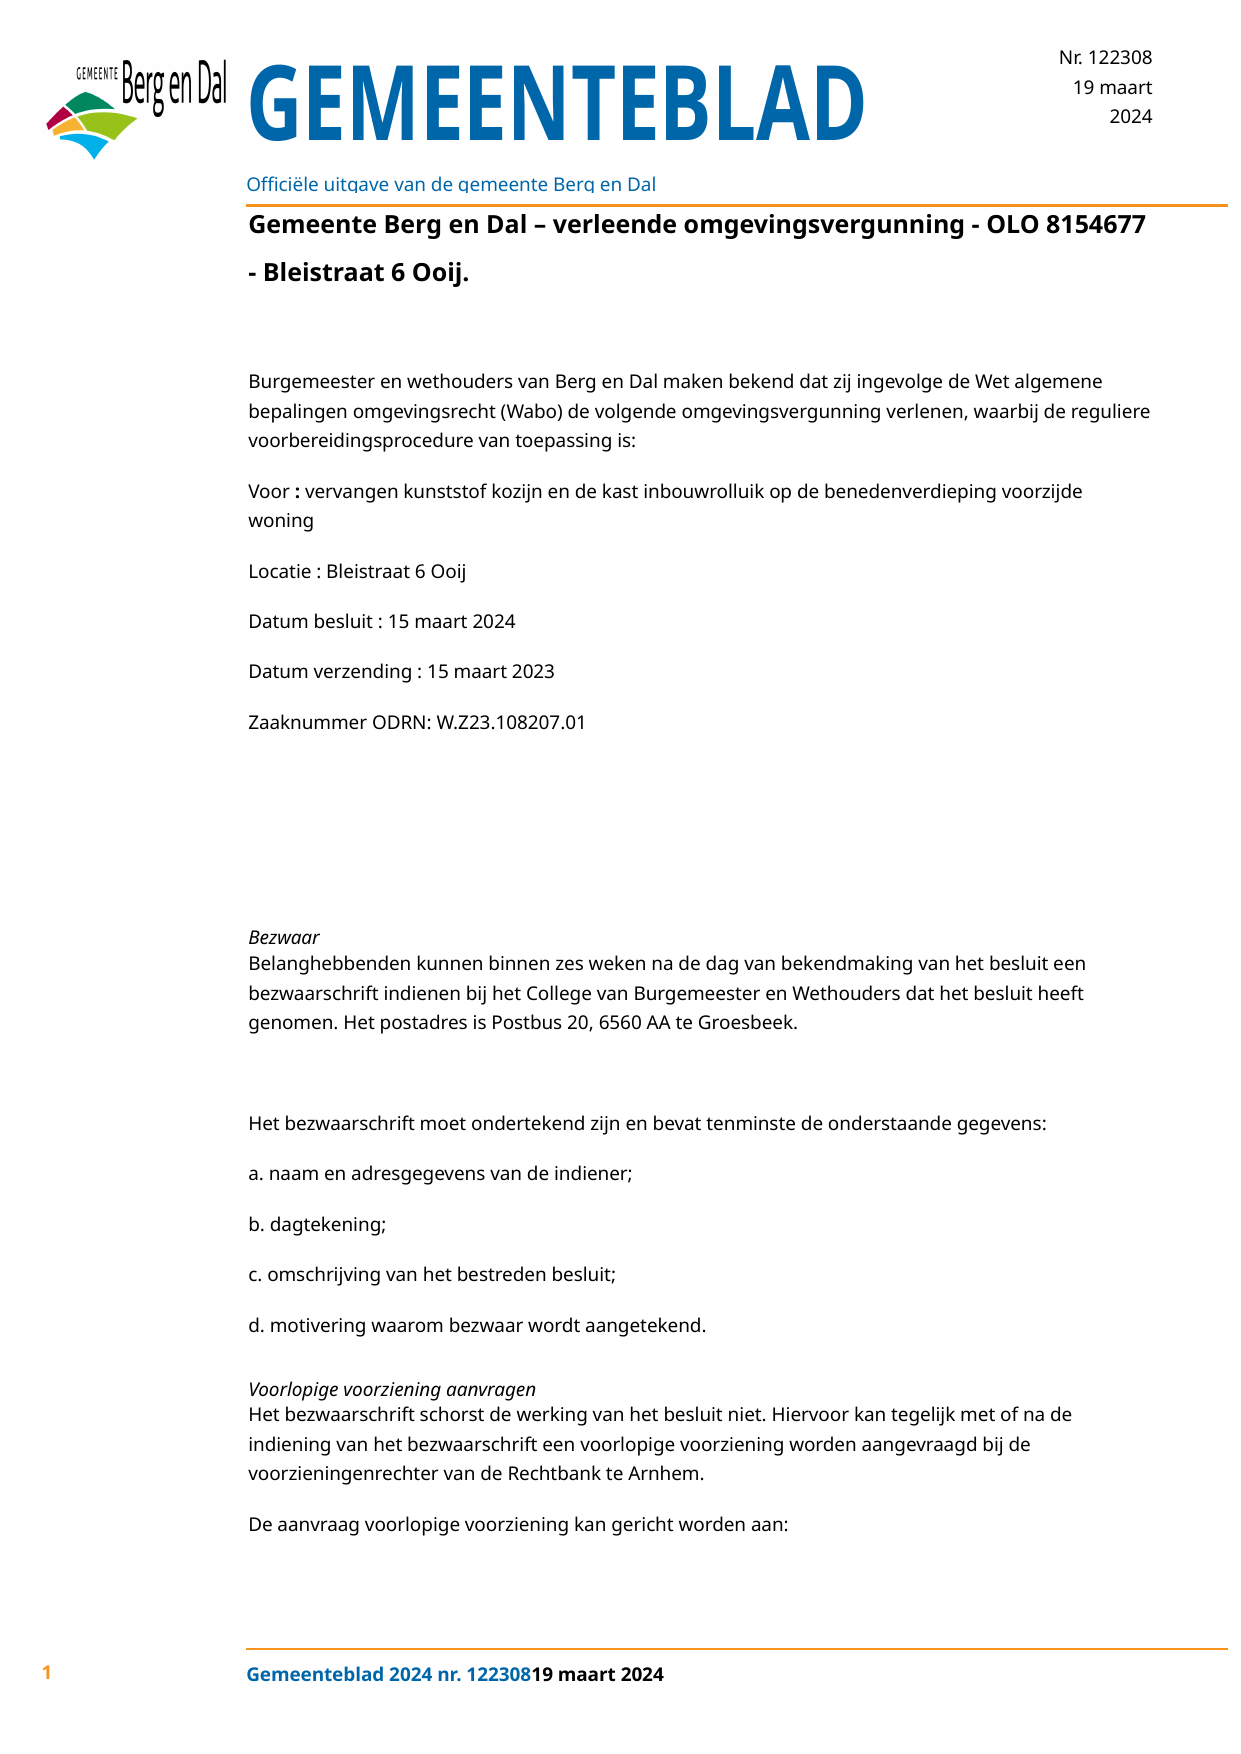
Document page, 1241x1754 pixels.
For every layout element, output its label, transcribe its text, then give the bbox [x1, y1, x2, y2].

text Het bezwaarschrift moet ondertekend zijn en bevat tenminste de onderstaande gegevens: [248, 1110, 1152, 1136]
text b. dagtekening; [248, 1211, 1152, 1237]
picture [41, 47, 231, 172]
text Datum verzending : 15 maart 2023 [248, 659, 1152, 684]
text Locatie : Bleistraat 6 Ooij [248, 558, 1152, 584]
text Voorlopige voorziening aanvragen [248, 1376, 1152, 1401]
text Datum besluit : 15 maart 2024 [248, 608, 1152, 634]
text Het bezwaarschrift schorst de werking van het besluit niet. Hiervoor kan tegelijk met of na de indiening van het bezwaarschrift een voorlopige voorziening worden aangevraagd bij de voorzieningenrechter van de Rechtbank te Arnhem. [248, 1401, 1152, 1486]
text Belanghebbenden kunnen binnen zes weken na de dag van bekendmaking van het besluit een bezwaarschrift indienen bij het College van Burgemeester en Wethouders dat het besluit heeft genomen. Het postadres is Postbus 20, 6560 AA te Groesbeek. [248, 950, 1152, 1035]
text d. motivering waarom bezwaar wordt aangetekend. [248, 1312, 1152, 1337]
text Burgemeester en wethouders van Berg en Dal maken bekend dat zij ingevolge de Wet algemene bepalingen omgevingsrecht (Wabo) de volgende omgevingsvergunning verlenen, waarbij de reguliere voorbereidingsprocedure van toepassing is: [248, 368, 1152, 453]
text De aanvraag voorlopige voorziening kan gericht worden aan: [248, 1511, 1152, 1537]
text Bezwaar [248, 924, 1152, 950]
text a. naam en adresgegevens van de indiener; [248, 1161, 1152, 1186]
text Zaaknummer ODRN: W.Z23.108207.01 [248, 709, 1152, 735]
text Voor : vervangen kunststof kozijn en de kast inbouwrolluik op de benedenverdieping voorzijde woning [248, 478, 1152, 533]
text c. omschrijving van het bestreden besluit; [248, 1261, 1152, 1287]
text Gemeente Berg en Dal – verleende omgevingsvergunning - OLO 8154677 - Bleistraat 6 Ooij. [248, 207, 1152, 288]
